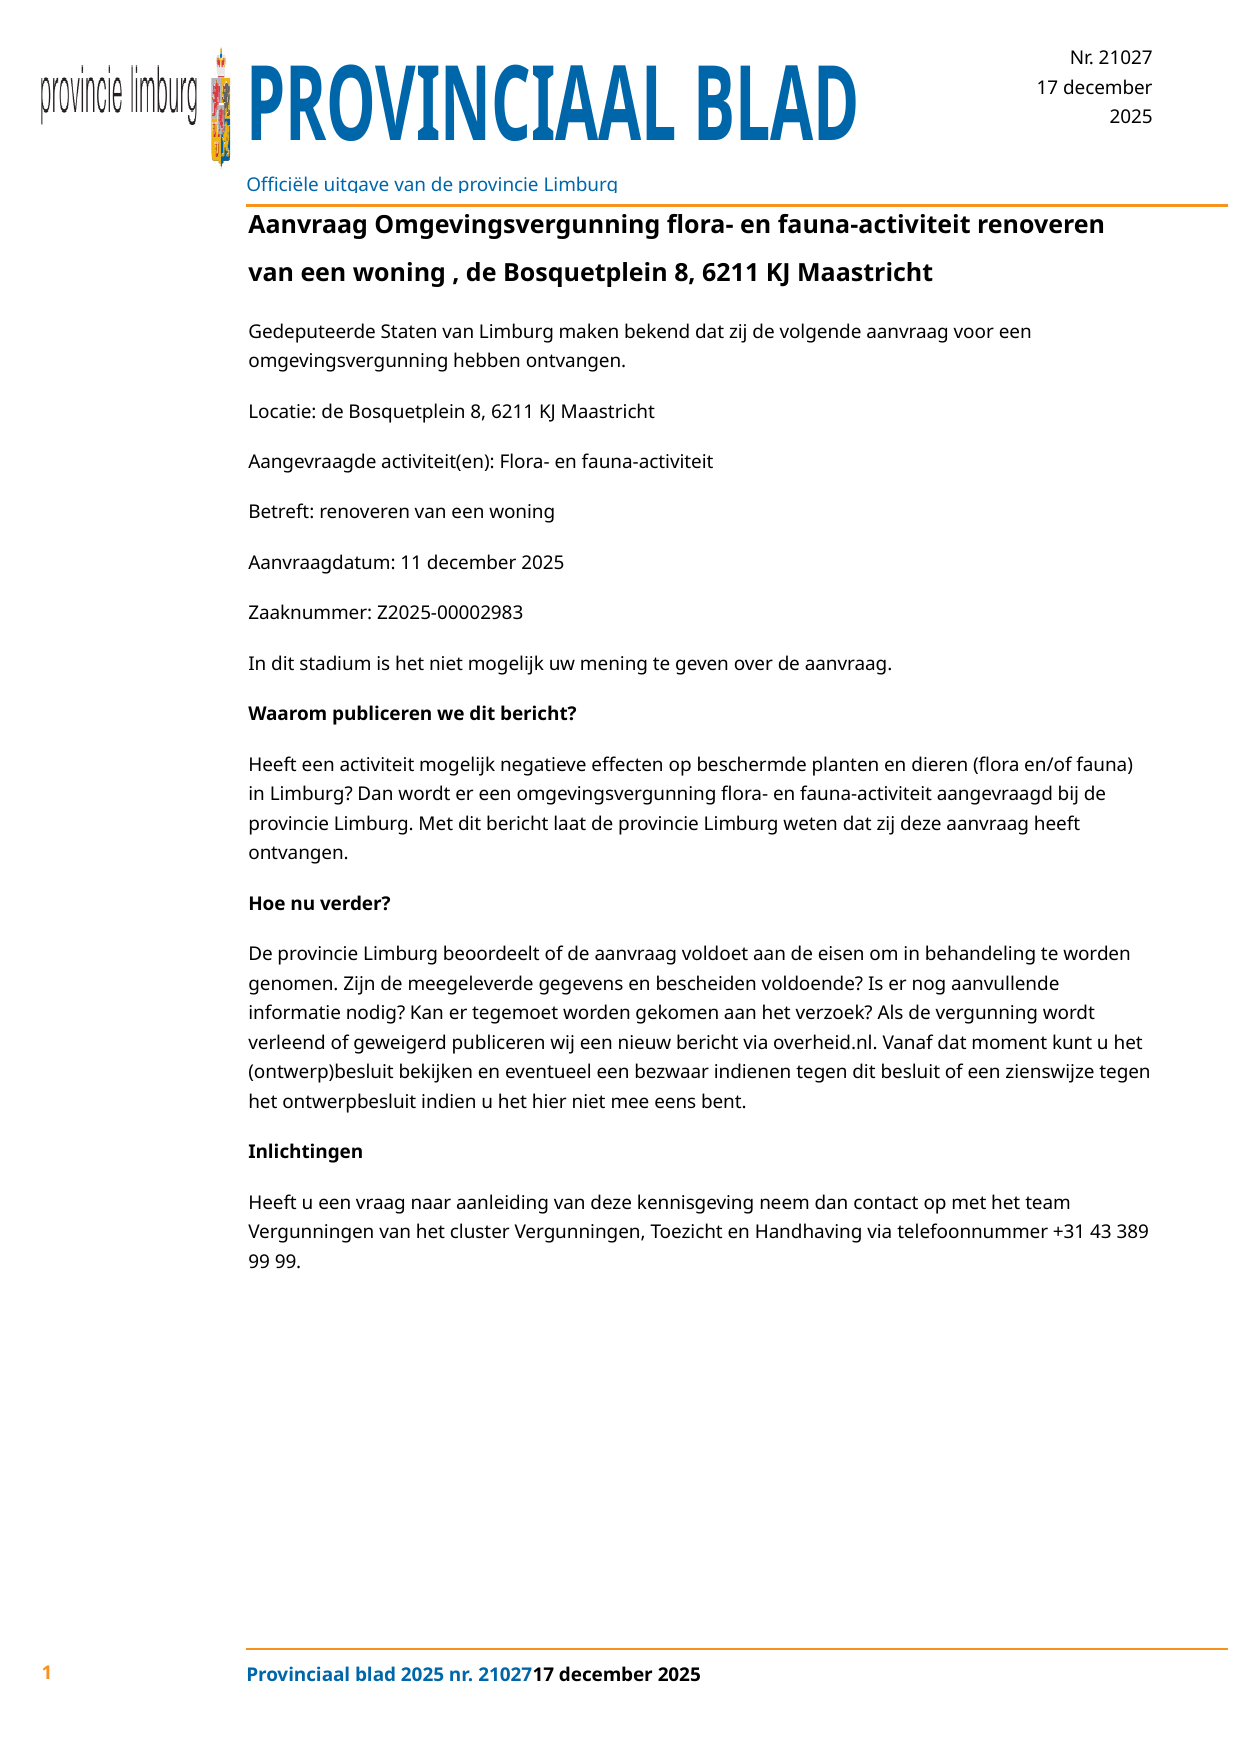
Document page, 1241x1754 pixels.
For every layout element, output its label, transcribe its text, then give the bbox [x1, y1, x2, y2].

text Heeft u een vraag naar aanleiding van deze kennisgeving neem dan contact op met het team Vergunningen van het cluster Vergunningen, Toezicht en Handhaving via telefoonnummer +31 43 389 99 99. [248, 1189, 1152, 1274]
picture [41, 47, 231, 172]
text Aanvraagdatum: 11 december 2025 [248, 549, 1152, 575]
text Inlichtingen [248, 1139, 1152, 1164]
text Aangevraagde activiteit(en): Flora- en fauna-activiteit [248, 448, 1152, 474]
text De provincie Limburg beoordeelt of de aanvraag voldoet aan de eisen om in behandeling te worden genomen. Zijn de meegeleverde gegevens en bescheiden voldoende? Is er nog aanvullende informatie nodig? Kan er tegemoet worden gekomen aan het verzoek? Als de vergunning wordt verleend of geweigerd publiceren wij een nieuw bericht via overheid.nl. Vanaf dat moment kunt u het (ontwerp)besluit bekijken en eventueel een bezwaar indienen tegen dit besluit of een zienswijze tegen het ontwerpbesluit indien u het hier niet mee eens bent. [248, 940, 1152, 1114]
text Hoe nu verder? [248, 890, 1152, 916]
text Locatie: de Bosquetplein 8, 6211 KJ Maastricht [248, 398, 1152, 424]
text Betreft: renoveren van een woning [248, 499, 1152, 524]
text Aanvraag Omgevingsvergunning flora- en fauna-activiteit renoveren van een woning , de Bosquetplein 8, 6211 KJ Maastricht [248, 207, 1152, 288]
text Zaaknummer: Z2025-00002983 [248, 599, 1152, 625]
text Waarom publiceren we dit bericht? [248, 700, 1152, 726]
text In dit stadium is het niet mogelijk uw mening te geven over de aanvraag. [248, 650, 1152, 676]
text Gedeputeerde Staten van Limburg maken bekend dat zij de volgende aanvraag voor een omgevingsvergunning hebben ontvangen. [248, 318, 1152, 373]
text Heeft een activiteit mogelijk negatieve effecten op beschermde planten en dieren (flora en/of fauna) in Limburg? Dan wordt er een omgevingsvergunning flora- en fauna-activiteit aangevraagd bij de provincie Limburg. Met dit bericht laat de provincie Limburg weten dat zij deze aanvraag heeft ontvangen. [248, 751, 1152, 865]
